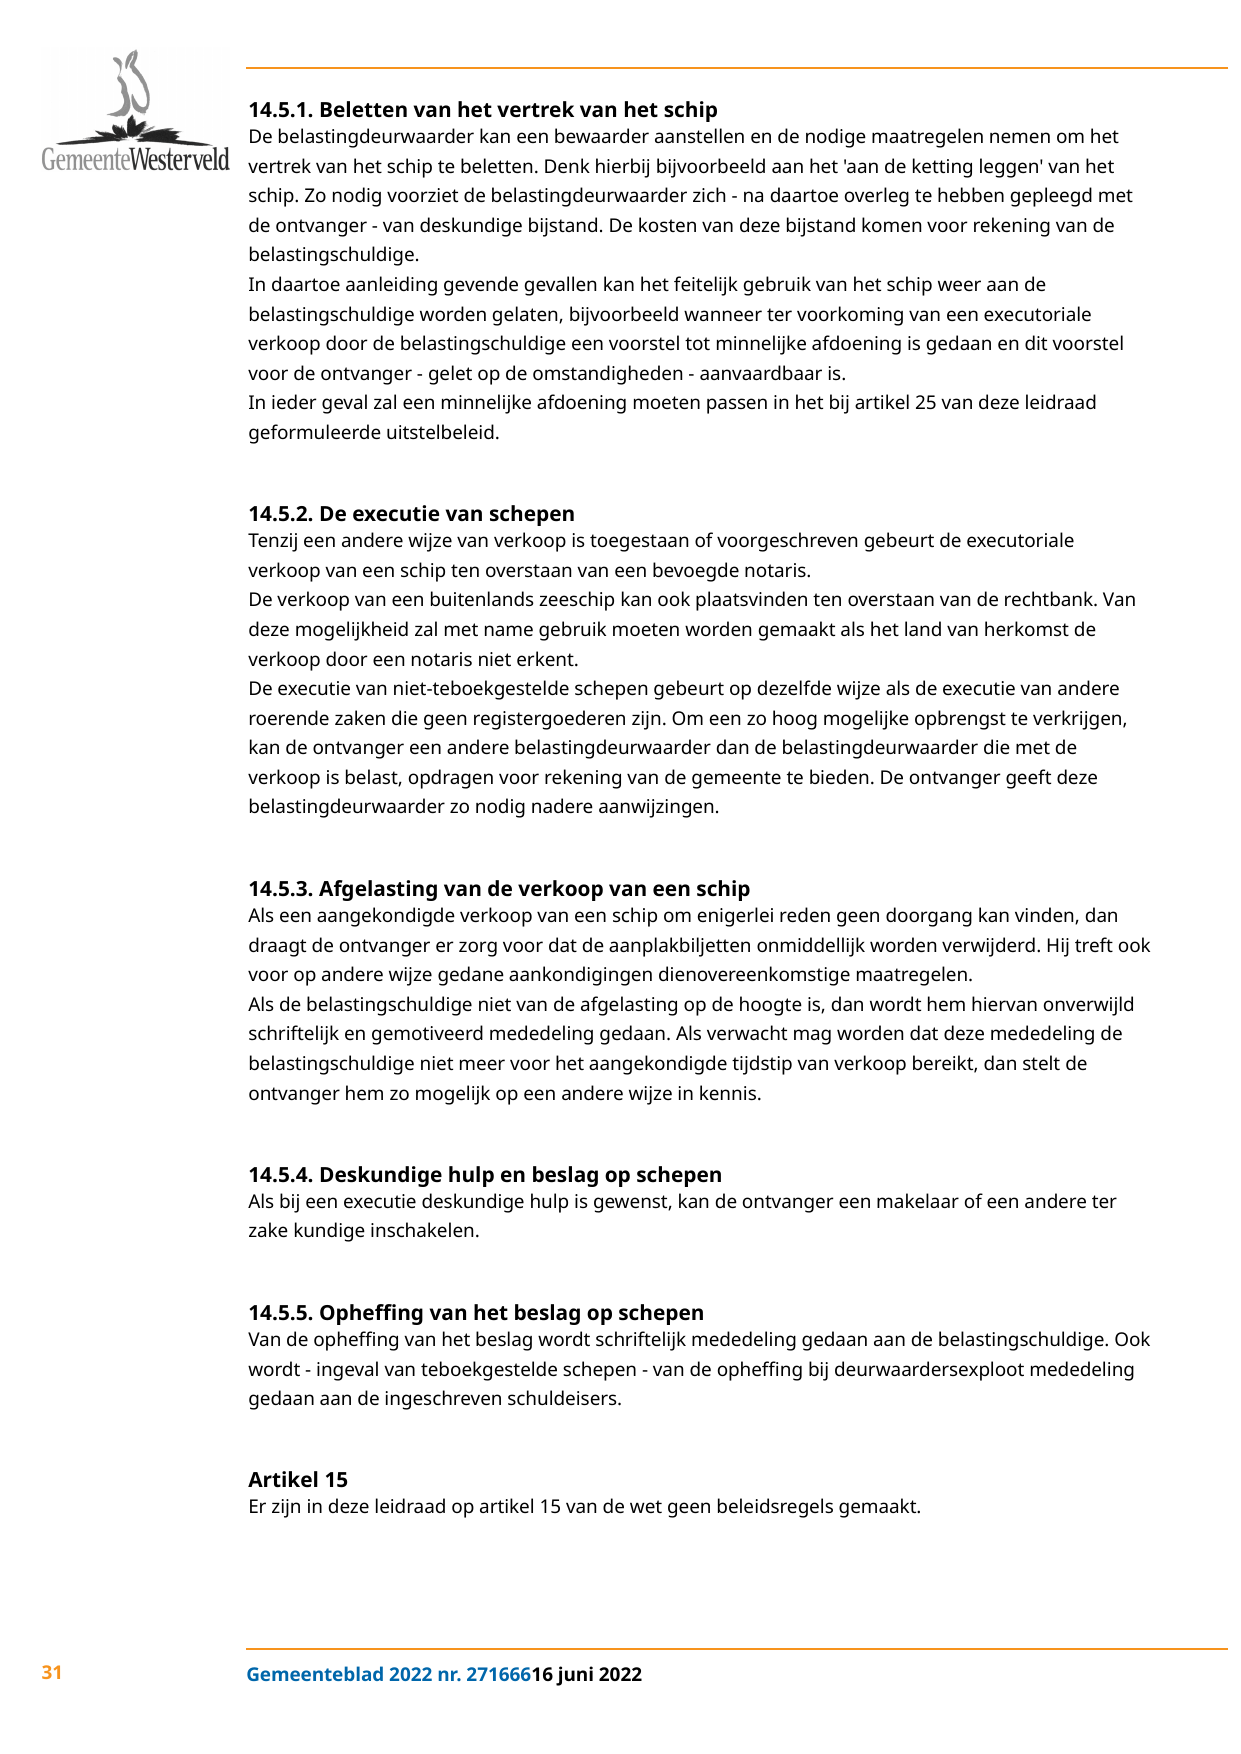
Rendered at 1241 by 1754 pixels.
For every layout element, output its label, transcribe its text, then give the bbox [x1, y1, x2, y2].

text 14.5.4. Deskundige hulp en beslag op schepen [248, 1160, 1152, 1188]
text Als de belastingschuldige niet van de afgelasting op de hoogte is, dan wordt hem hiervan onverwijld schriftelijk en gemotiveerd mededeling gedaan. Als verwacht mag worden dat deze mededeling de belastingschuldige niet meer voor het aangekondigde tijdstip van verkoop bereikt, dan stelt de ontvanger hem zo mogelijk op een andere wijze in kennis. [248, 991, 1152, 1105]
picture [41, 47, 231, 172]
text Als een aangekondigde verkoop van een schip om enigerlei reden geen doorgang kan vinden, dan draagt de ontvanger er zorg voor dat de aanplakbiljetten onmiddellijk worden verwijderd. Hij treft ook voor op andere wijze gedane aankondigingen dienovereenkomstige maatregelen. [248, 902, 1152, 987]
text 14.5.5. Opheffing van het beslag op schepen [248, 1298, 1152, 1326]
text In daartoe aanleiding gevende gevallen kan het feitelijk gebruik van het schip weer aan de belastingschuldige worden gelaten, bijvoorbeeld wanneer ter voorkoming van een executoriale verkoop door de belastingschuldige een voorstel tot minnelijke afdoening is gedaan en dit voorstel voor de ontvanger - gelet op de omstandigheden - aanvaardbaar is. [248, 271, 1152, 386]
text De executie van niet-teboekgestelde schepen gebeurt op dezelfde wijze als de executie van andere roerende zaken die geen registergoederen zijn. Om een zo hoog mogelijke opbrengst te verkrijgen, kan de ontvanger een andere belastingdeurwaarder dan de belastingdeurwaarder die met de verkoop is belast, opdragen voor rekening van de gemeente te bieden. De ontvanger geeft deze belastingdeurwaarder zo nodig nadere aanwijzingen. [248, 675, 1152, 819]
text 14.5.2. De executie van schepen [248, 499, 1152, 527]
text De verkoop van een buitenlands zeeschip kan ook plaatsvinden ten overstaan van de rechtbank. Van deze mogelijkheid zal met name gebruik moeten worden gemaakt als het land van herkomst de verkoop door een notaris niet erkent. [248, 587, 1152, 672]
text De belastingdeurwaarder kan een bewaarder aanstellen en de nodige maatregelen nemen om het vertrek van het schip te beletten. Denk hierbij bijvoorbeeld aan het 'aan de ketting leggen' van het schip. Zo nodig voorziet de belastingdeurwaarder zich - na daartoe overleg te hebben gepleegd met de ontvanger - van deskundige bijstand. De kosten van deze bijstand komen voor rekening van de belastingschuldige. [248, 123, 1152, 267]
text 14.5.1. Beletten van het vertrek van het schip [248, 95, 1152, 123]
text In ieder geval zal een minnelijke afdoening moeten passen in het bij artikel 25 van deze leidraad geformuleerde uitstelbeleid. [248, 389, 1152, 445]
text Van de opheffing van het beslag wordt schriftelijk mededeling gedaan aan de belastingschuldige. Ook wordt - ingeval van teboekgestelde schepen - van de opheffing bij deurwaardersexploot mededeling gedaan aan de ingeschreven schuldeisers. [248, 1326, 1152, 1411]
text Als bij een executie deskundige hulp is gewenst, kan de ontvanger een makelaar of een andere ter zake kundige inschakelen. [248, 1188, 1152, 1243]
text 14.5.3. Afgelasting van de verkoop van een schip [248, 874, 1152, 902]
text Artikel 15 [248, 1465, 1152, 1494]
text Tenzij een andere wijze van verkoop is toegestaan of voorgeschreven gebeurt de executoriale verkoop van een schip ten overstaan van een bevoegde notaris. [248, 527, 1152, 583]
text Er zijn in deze leidraad op artikel 15 van de wet geen beleidsregels gemaakt. [248, 1494, 1152, 1519]
